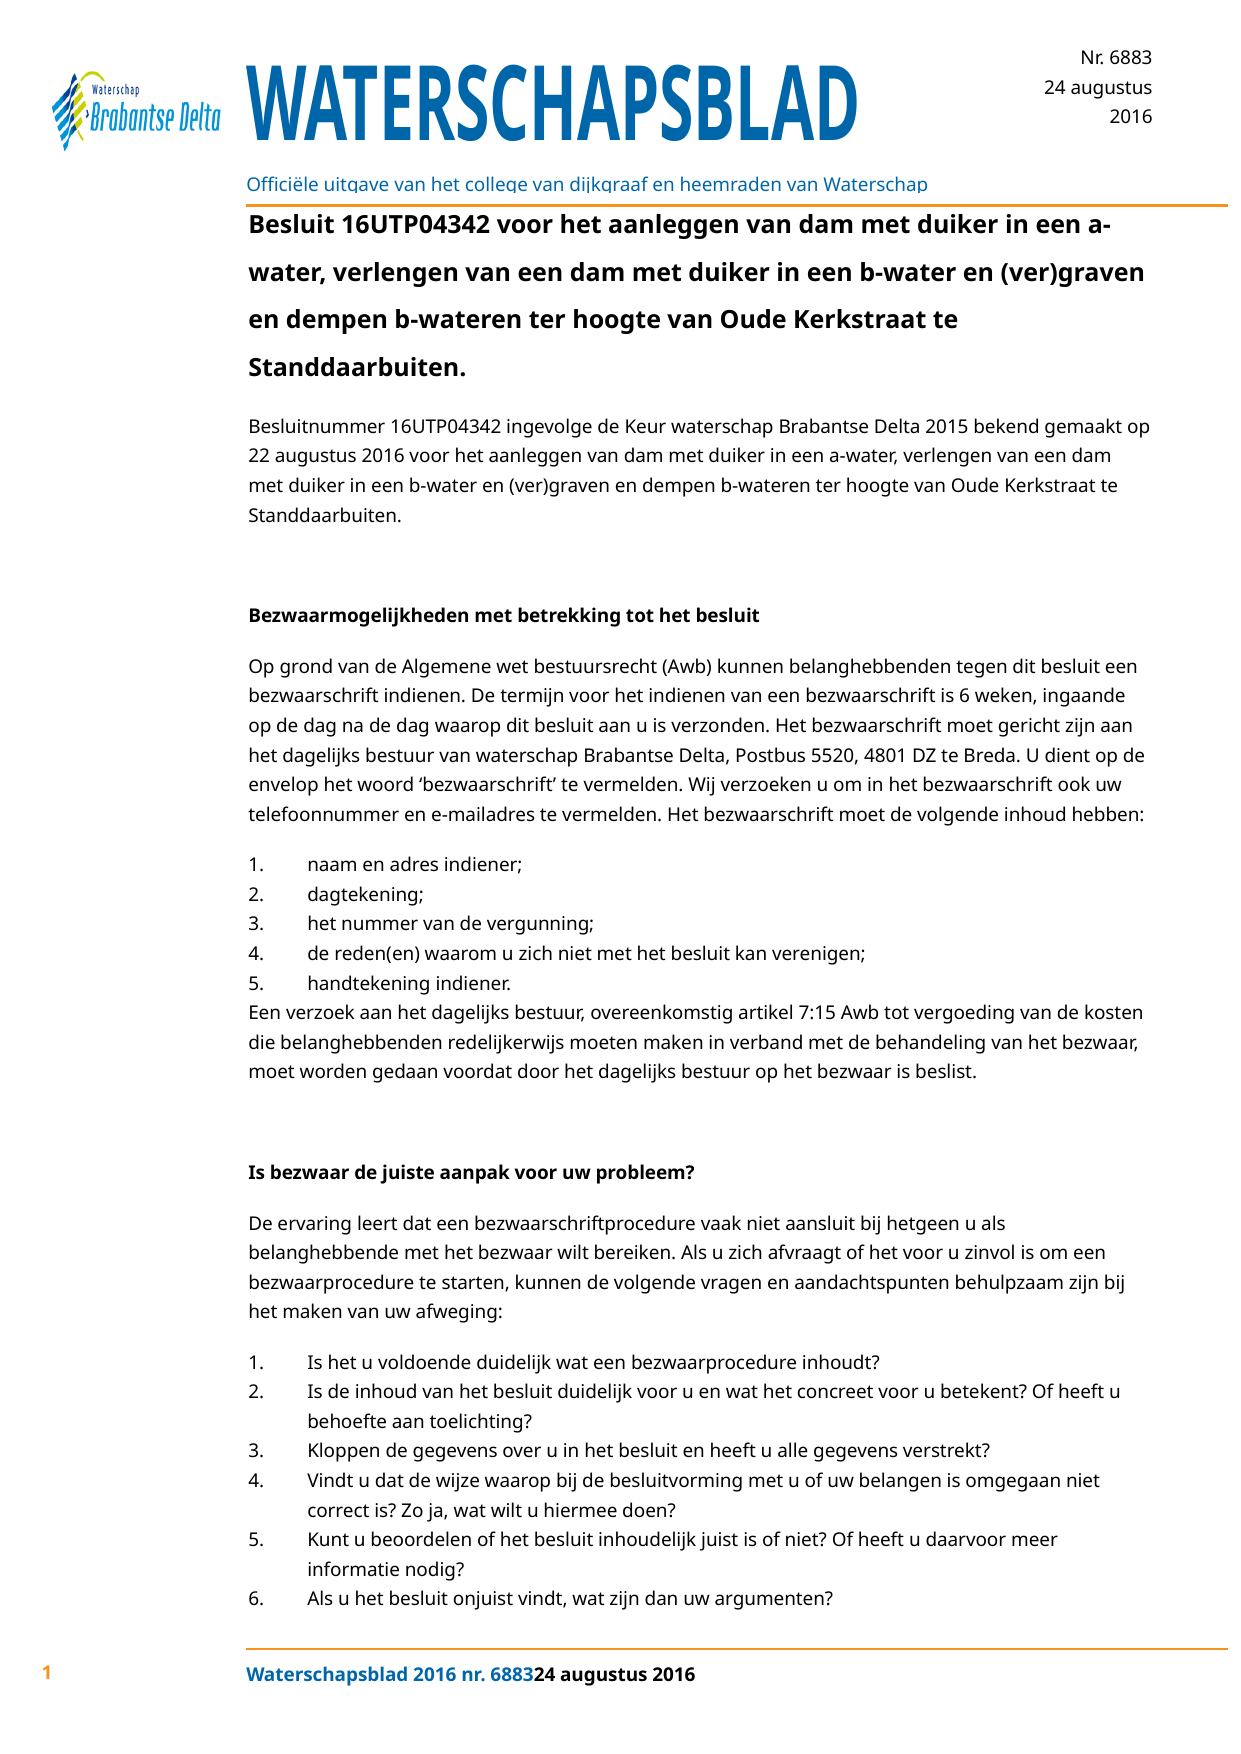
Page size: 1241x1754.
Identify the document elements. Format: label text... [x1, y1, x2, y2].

text Besluit 16UTP04342 voor het aanleggen van dam met duiker in een a-water, verlengen van een dam met duiker in een b-water en (ver)graven en dempen b-wateren ter hoogte van Oude Kerkstraat te Standdaarbuiten. [248, 207, 1152, 384]
list handtekening indiener. [248, 970, 1152, 996]
list Kunt u beoordelen of het besluit inhoudelijk juist is of niet? Of heeft u daarvoor meer informatie nodig? [248, 1526, 1152, 1582]
list Vindt u dat de wijze waarop bij de besluitvorming met u of uw belangen is omgegaan niet correct is? Zo ja, wat wilt u hiermee doen? [248, 1467, 1152, 1523]
text Bezwaarmogelijkheden met betrekking tot het besluit [248, 603, 1152, 628]
list Kloppen de gegevens over u in het besluit en heeft u alle gegevens verstrekt? [248, 1438, 1152, 1463]
list naam en adres indiener; [248, 851, 1152, 877]
list de reden(en) waarom u zich niet met het besluit kan verenigen; [248, 940, 1152, 966]
list Is het u voldoende duidelijk wat een bezwaarprocedure inhoudt? [248, 1349, 1152, 1375]
text Besluitnummer 16UTP04342 ingevolge de Keur waterschap Brabantse Delta 2015 bekend gemaakt op 22 augustus 2016 voor het aanleggen van dam met duiker in een a-water, verlengen van een dam met duiker in een b-water en (ver)graven en dempen b-wateren ter hoogte van Oude Kerkstraat te Standdaarbuiten. [248, 413, 1152, 528]
list Als u het besluit onjuist vindt, wat zijn dan uw argumenten? [248, 1586, 1152, 1611]
text Is bezwaar de juiste aanpak voor uw probleem? [248, 1159, 1152, 1185]
list Is de inhoud van het besluit duidelijk voor u en wat het concreet voor u betekent? Of heeft u behoefte aan toelichting? [248, 1378, 1152, 1434]
list dagtekening; [248, 881, 1152, 907]
text De ervaring leert dat een bezwaarschriftprocedure vaak niet aansluit bij hetgeen u als belanghebbende met het bezwaar wilt bereiken. Als u zich afvraagt of het voor u zinvol is om een bezwaarprocedure te starten, kunnen de volgende vragen en aandachtspunten behulpzaam zijn bij het maken van uw afweging: [248, 1210, 1152, 1324]
text Op grond van de Algemene wet bestuursrecht (Awb) kunnen belanghebbenden tegen dit besluit een bezwaarschrift indienen. De termijn voor het indienen van een bezwaarschrift is 6 weken, ingaande op de dag na de dag waarop dit besluit aan u is verzonden. Het bezwaarschrift moet gericht zijn aan het dagelijks bestuur van waterschap Brabantse Delta, Postbus 5520, 4801 DZ te Breda. U dient op de envelop het woord ‘bezwaarschrift’ te vermelden. Wij verzoeken u om in het bezwaarschrift ook uw telefoonnummer en e‑mailadres te vermelden. Het bezwaarschrift moet de volgende inhoud hebben: [248, 653, 1152, 827]
list het nummer van de vergunning; [248, 911, 1152, 936]
picture [41, 47, 231, 172]
text Een verzoek aan het dagelijks bestuur, overeenkomstig artikel 7:15 Awb tot vergoeding van de kosten die belanghebbenden redelijkerwijs moeten maken in verband met de behandeling van het bezwaar, moet worden gedaan voordat door het dagelijks bestuur op het bezwaar is beslist. [248, 999, 1152, 1084]
